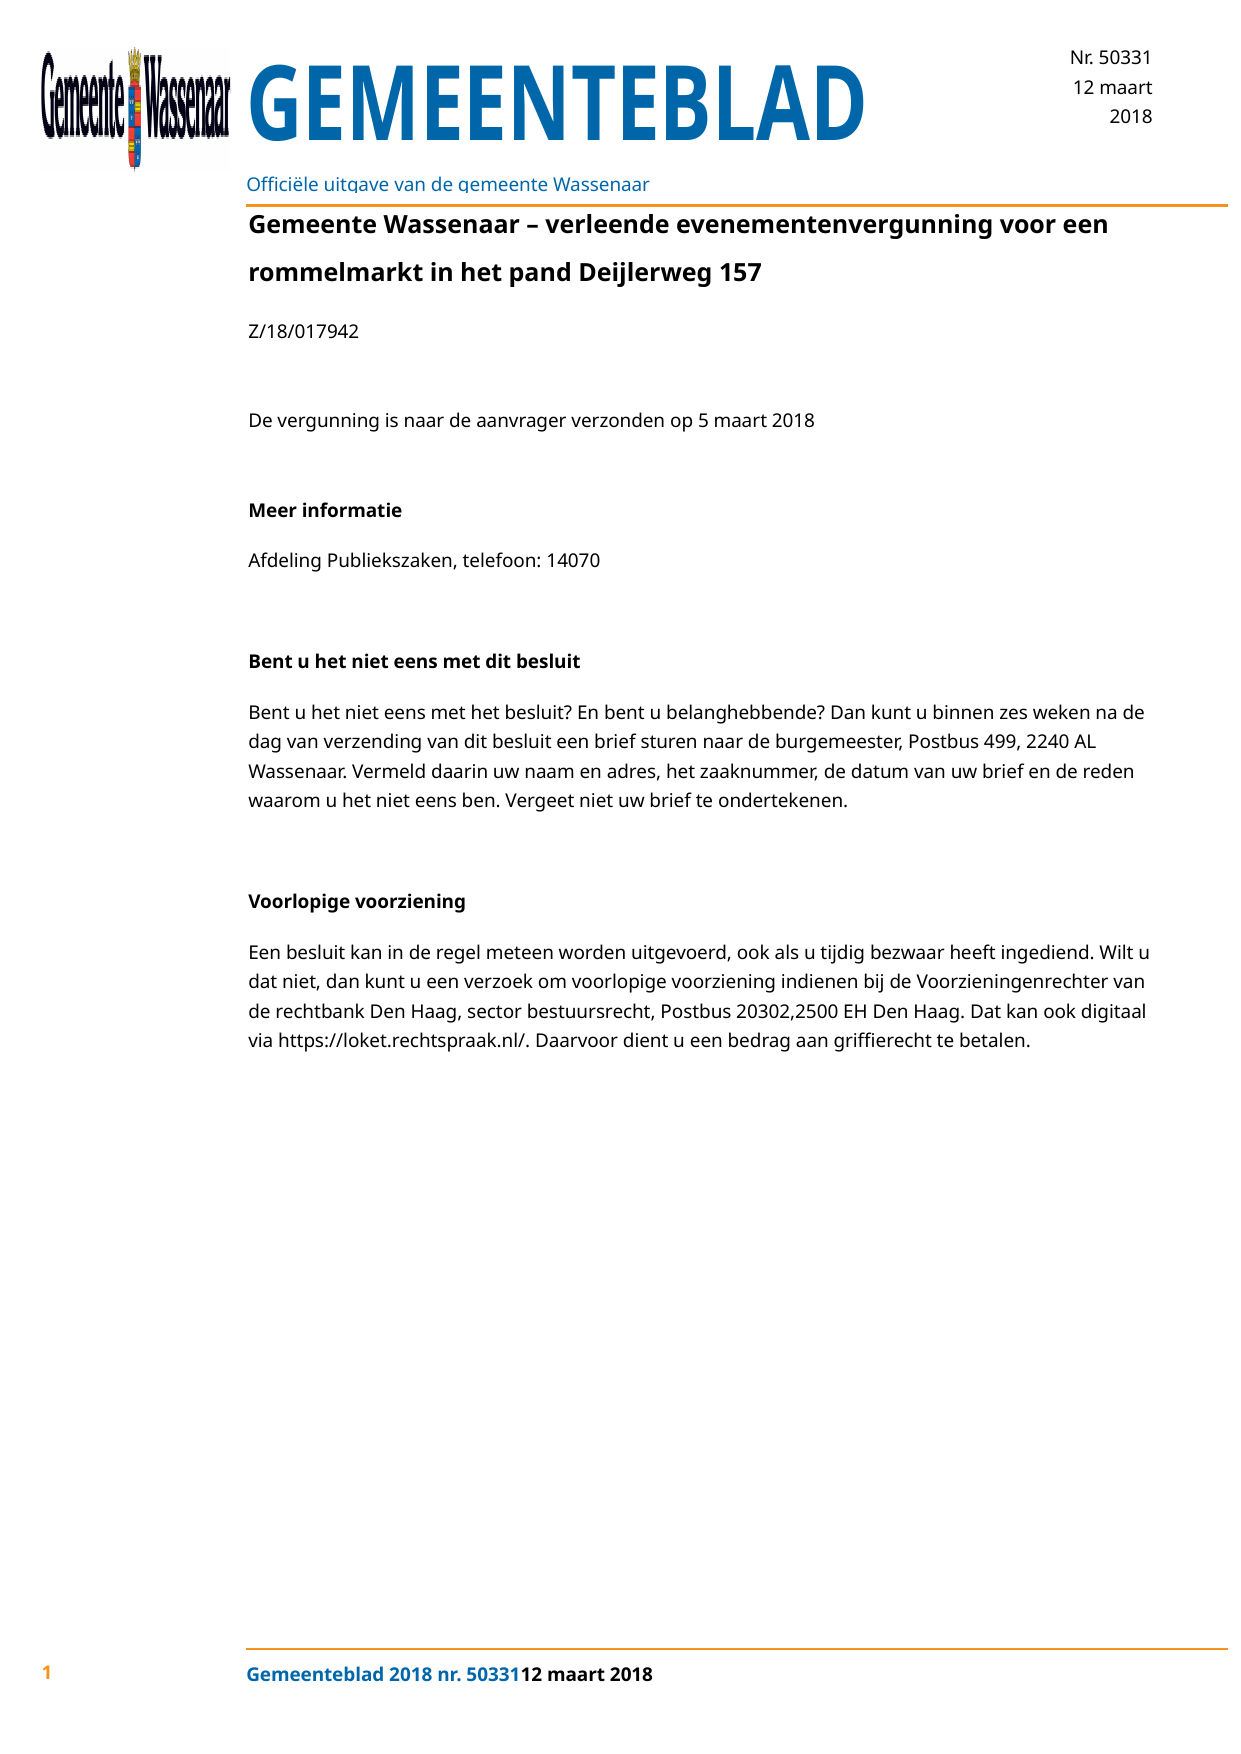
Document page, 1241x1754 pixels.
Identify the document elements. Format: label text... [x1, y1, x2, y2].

picture [41, 47, 231, 172]
text Meer informatie [248, 497, 1152, 523]
text Afdeling Publiekszaken, telefoon: 14070 [248, 548, 1152, 573]
text Gemeente Wassenaar – verleende evenementenvergunning voor een rommelmarkt in het pand Deijlerweg 157 [248, 207, 1152, 288]
text De vergunning is naar de aanvrager verzonden op 5 maart 2018 [248, 408, 1152, 433]
text Bent u het niet eens met dit besluit [248, 648, 1152, 674]
text Voorlopige voorziening [248, 888, 1152, 914]
text Z/18/017942 [248, 318, 1152, 344]
text Bent u het niet eens met het besluit? En bent u belanghebbende? Dan kunt u binnen zes weken na de dag van verzending van dit besluit een brief sturen naar de burgemeester, Postbus 499, 2240 AL Wassenaar. Vermeld daarin uw naam en adres, het zaaknummer, de datum van uw brief en de reden waarom u het niet eens ben. Vergeet niet uw brief te ondertekenen. [248, 699, 1152, 813]
text Een besluit kan in de regel meteen worden uitgevoerd, ook als u tijdig bezwaar heeft ingediend. Wilt u dat niet, dan kunt u een verzoek om voorlopige voorziening indienen bij de Voorzieningenrechter van de rechtbank Den Haag, sector bestuursrecht, Postbus 20302,2500 EH Den Haag. Dat kan ook digitaal via https://loket.rechtspraak.nl/. Daarvoor dient u een bedrag aan griffierecht te betalen. [248, 939, 1152, 1053]
